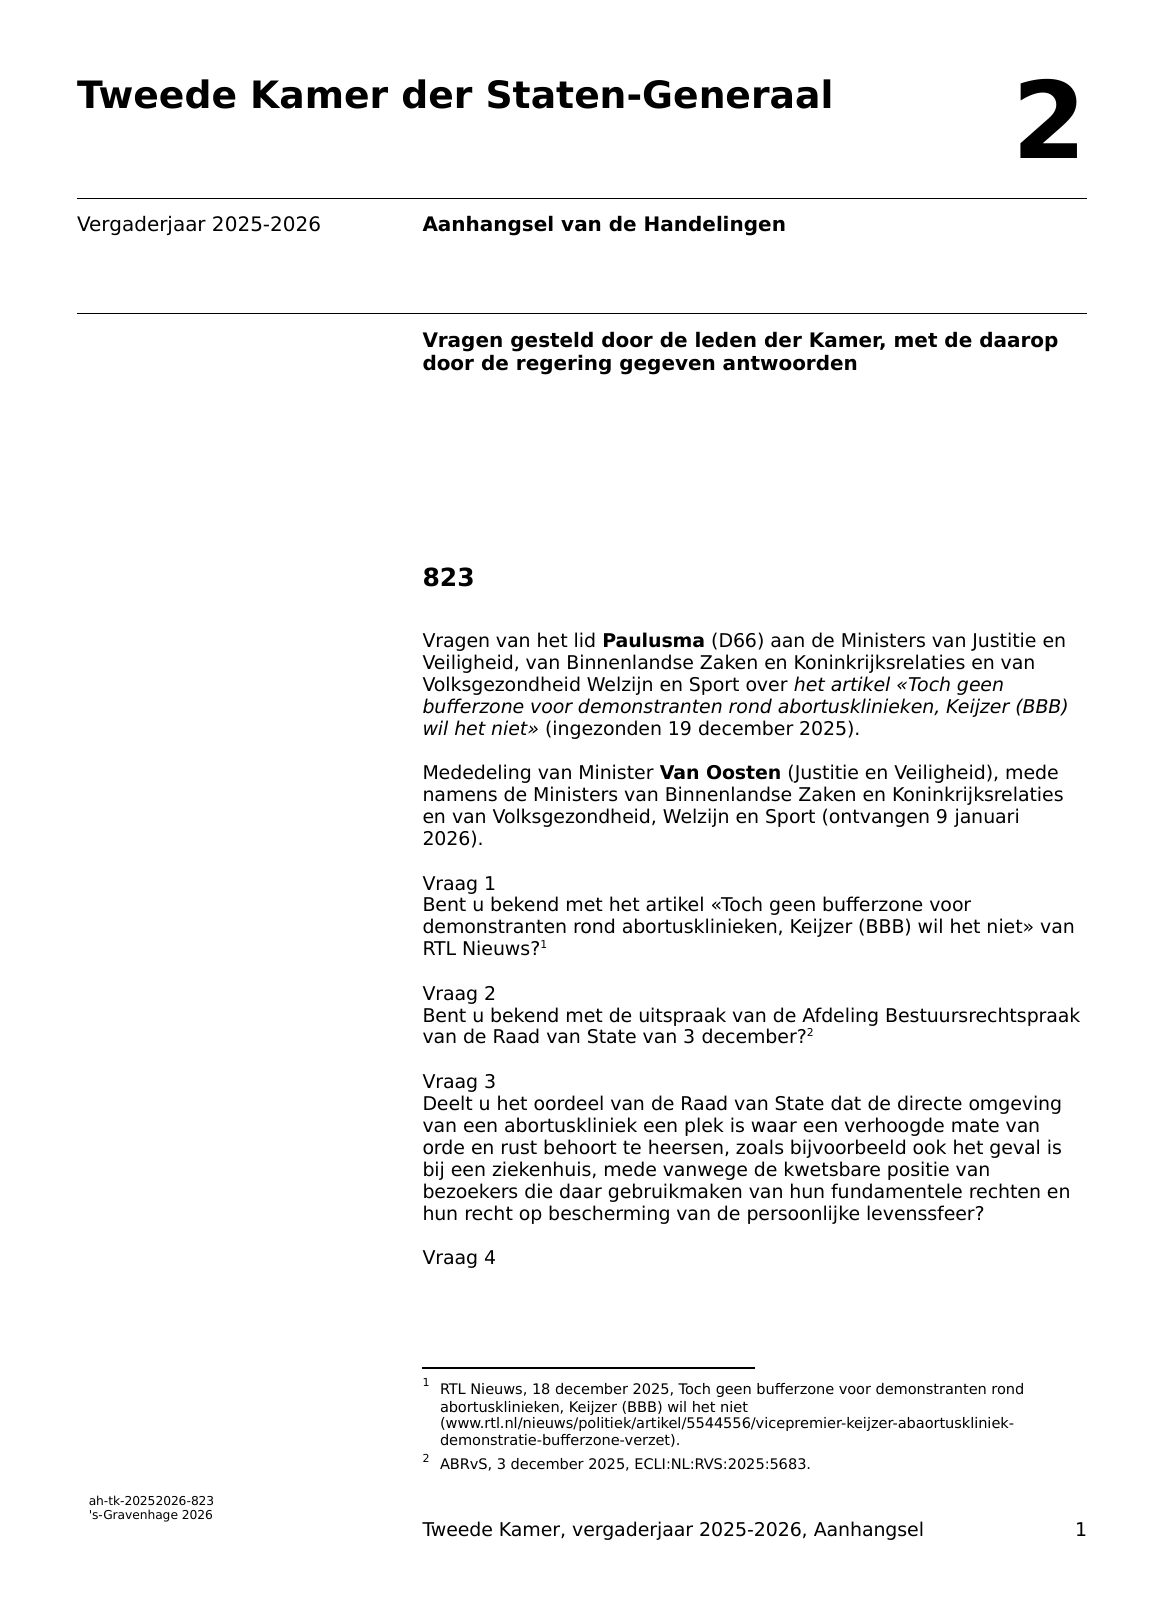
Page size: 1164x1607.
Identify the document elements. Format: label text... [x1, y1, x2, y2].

text Vraag 1 [422, 872, 1087, 894]
text Vraag 4 [422, 1247, 1087, 1269]
text Vraag 2 [422, 982, 1087, 1004]
table_cell [77, 314, 422, 375]
text ABRvS, 3 december 2025, ECLI:NL:RVS:2025:5683. [422, 1452, 1087, 1474]
text Vraag 3 [422, 1071, 1087, 1093]
text Bent u bekend met de uitspraak van de Afdeling Bestuursrechtspraak van de Raad van State van 3 december? [422, 1004, 1087, 1048]
table_header 2 [886, 59, 1087, 198]
table_cell Aanhangsel van de Handelingen [422, 199, 1087, 313]
table_cell Vragen gesteld door de leden der Kamer, met de daarop door de regering gegeven antwoorden [422, 314, 1087, 375]
text Deelt u het oordeel van de Raad van State dat de directe omgeving van een abortuskliniek een plek is waar een verhoogde mate van orde en rust behoort te heersen, zoals bijvoorbeeld ook het geval is bij een ziekenhuis, mede vanwege de kwetsbare positie van bezoekers die daar gebruikmaken van hun fundamentele rechten en hun recht op bescherming van de persoonlijke levenssfeer? [422, 1093, 1087, 1224]
text Bent u bekend met het artikel «Toch geen bufferzone voor demonstranten rond abortusklinieken, Keijzer (BBB) wil het niet» van RTL Nieuws? [422, 894, 1087, 960]
text RTL Nieuws, 18 december 2025, Toch geen bufferzone voor demonstranten rond abortusklinieken, Keijzer (BBB) wil het niet (www.rtl.nl/nieuws/politiek/artikel/5544556/vicepremier-keijzer-abaortuskliniek-demonstratie-bufferzone-verzet). [422, 1377, 1087, 1449]
table_cell Vergaderjaar 2025-2026 [77, 199, 422, 313]
text 823 [422, 563, 1087, 592]
table_header Tweede Kamer der Staten-Generaal [77, 59, 886, 198]
text ah-tk-20252026-823 [88, 1494, 323, 1508]
text Mededeling van Minister Van Oosten (Justitie en Veiligheid), mede namens de Ministers van Binnenlandse Zaken en Koninkrijksrelaties en van Volksgezondheid, Welzijn en Sport (ontvangen 9 januari 2026). [422, 762, 1087, 850]
text 's-Gravenhage 2026 [88, 1508, 323, 1522]
text Vragen van het lid Paulusma (D66) aan de Ministers van Justitie en Veiligheid, van Binnenlandse Zaken en Koninkrijksrelaties en van Volksgezondheid Welzijn en Sport over het artikel «Toch geen bufferzone voor demonstranten rond abortusklinieken, Keijzer (BBB) wil het niet» (ingezonden 19 december 2025). [422, 630, 1087, 740]
